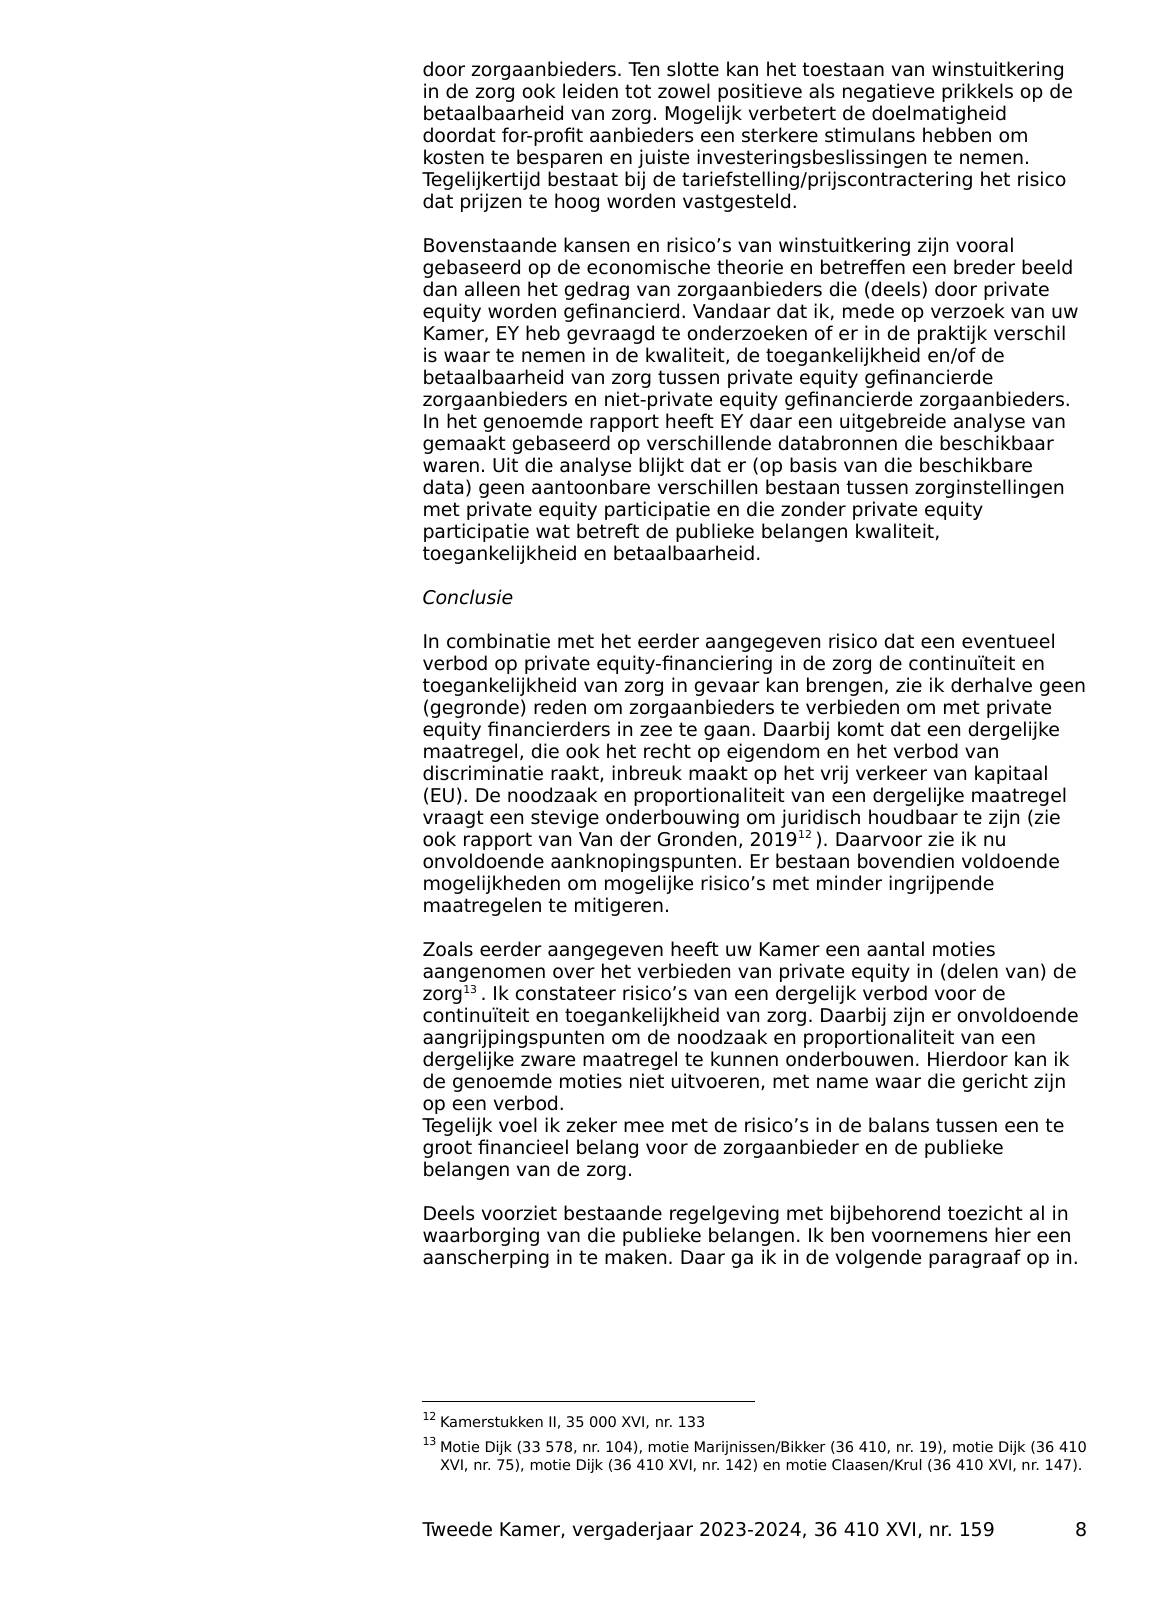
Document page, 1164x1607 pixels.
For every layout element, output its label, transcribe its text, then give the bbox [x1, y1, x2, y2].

text Zoals eerder aangegeven heeft uw Kamer een aantal moties aangenomen over het verbieden van private equity in (delen van) de zorg. Ik constateer risico’s van een dergelijk verbod voor de continuïteit en toegankelijkheid van zorg. Daarbij zijn er onvoldoende aangrijpingspunten om de noodzaak en proportionaliteit van een dergelijke zware maatregel te kunnen onderbouwen. Hierdoor kan ik de genoemde moties niet uitvoeren, met name waar die gericht zijn op een verbod. [422, 939, 1087, 1115]
subtitle Conclusie [422, 587, 1087, 609]
text Deels voorziet bestaande regelgeving met bijbehorend toezicht al in waarborging van die publieke belangen. Ik ben voornemens hier een aanscherping in te maken. Daar ga ik in de volgende paragraaf op in. [422, 1203, 1087, 1269]
text Tegelijk voel ik zeker mee met de risico’s in de balans tussen een te groot financieel belang voor de zorgaanbieder en de publieke belangen van de zorg. [422, 1115, 1087, 1181]
text Bovenstaande kansen en risico’s van winstuitkering zijn vooral gebaseerd op de economische theorie en betreffen een breder beeld dan alleen het gedrag van zorgaanbieders die (deels) door private equity worden gefinancierd. Vandaar dat ik, mede op verzoek van uw Kamer, EY heb gevraagd te onderzoeken of er in de praktijk verschil is waar te nemen in de kwaliteit, de toegankelijkheid en/of de betaalbaarheid van zorg tussen private equity gefinancierde zorgaanbieders en niet-private equity gefinancierde zorgaanbieders. [422, 235, 1087, 411]
text Motie Dijk (33 578, nr. 104), motie Marijnissen/Bikker (36 410, nr. 19), motie Dijk (36 410 XVI, nr. 75), motie Dijk (36 410 XVI, nr. 142) en motie Claasen/Krul (36 410 XVI, nr. 147). [422, 1435, 1087, 1474]
text In het genoemde rapport heeft EY daar een uitgebreide analyse van gemaakt gebaseerd op verschillende databronnen die beschikbaar waren. Uit die analyse blijkt dat er (op basis van die beschikbare data) geen aantoonbare verschillen bestaan tussen zorginstellingen met private equity participatie en die zonder private equity participatie wat betreft de publieke belangen kwaliteit, toegankelijkheid en betaalbaarheid. [422, 411, 1087, 565]
text In combinatie met het eerder aangegeven risico dat een eventueel verbod op private equity-financiering in de zorg de continuïteit en toegankelijkheid van zorg in gevaar kan brengen, zie ik derhalve geen (gegronde) reden om zorgaanbieders te verbieden om met private equity financierders in zee te gaan. Daarbij komt dat een dergelijke maatregel, die ook het recht op eigendom en het verbod van discriminatie raakt, inbreuk maakt op het vrij verkeer van kapitaal (EU). De noodzaak en proportionaliteit van een dergelijke maatregel vraagt een stevige onderbouwing om juridisch houdbaar te zijn (zie ook rapport van Van der Gronden, 2019). Daarvoor zie ik nu onvoldoende aanknopingspunten. Er bestaan bovendien voldoende mogelijkheden om mogelijke risico’s met minder ingrijpende maatregelen te mitigeren. [422, 631, 1087, 917]
text Kamerstukken II, 35 000 XVI, nr. 133 [422, 1410, 1087, 1432]
text door zorgaanbieders. Ten slotte kan het toestaan van winstuitkering in de zorg ook leiden tot zowel positieve als negatieve prikkels op de betaalbaarheid van zorg. Mogelijk verbetert de doelmatigheid doordat for-profit aanbieders een sterkere stimulans hebben om kosten te besparen en juiste investeringsbeslissingen te nemen. Tegelijkertijd bestaat bij de tariefstelling/prijscontractering het risico dat prijzen te hoog worden vastgesteld. [422, 59, 1087, 213]
